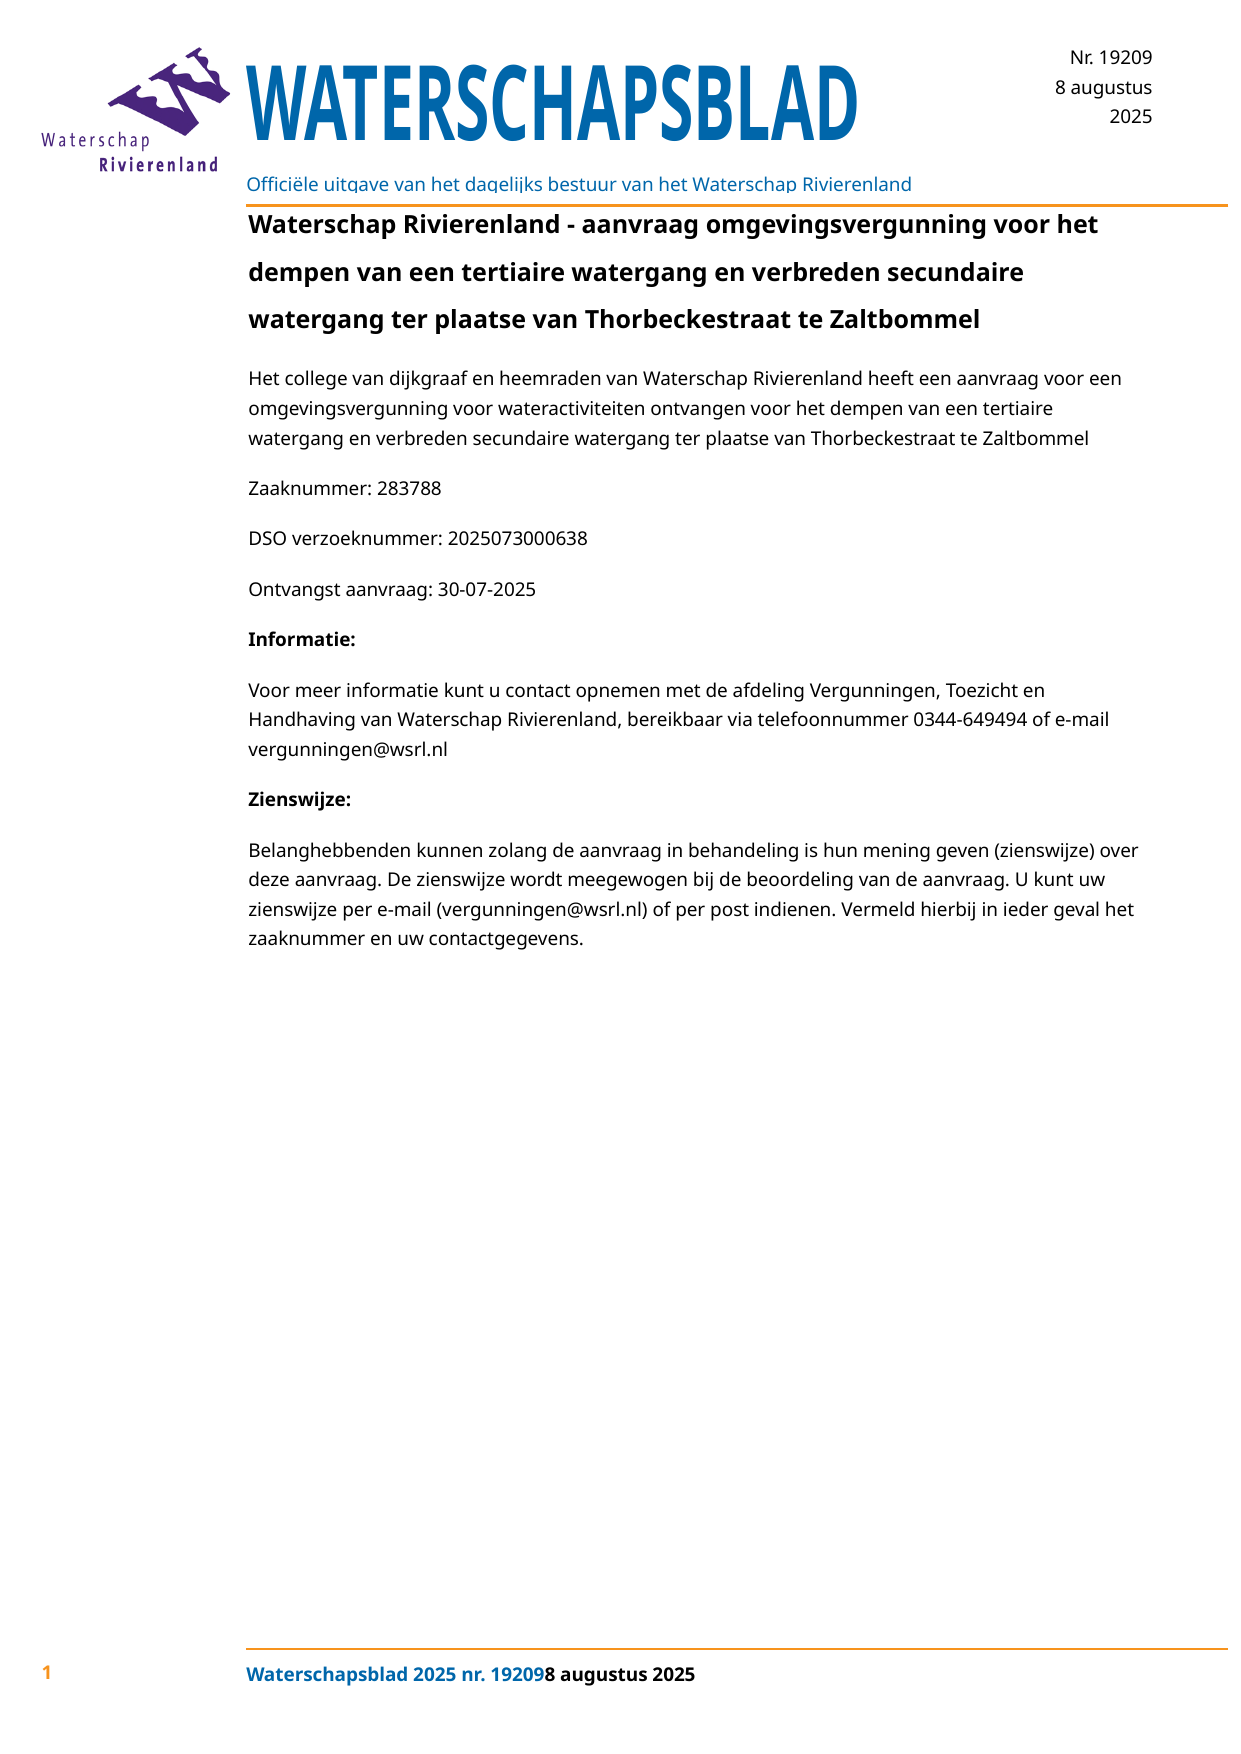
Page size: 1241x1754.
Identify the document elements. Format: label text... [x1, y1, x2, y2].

text Voor meer informatie kunt u contact opnemen met de afdeling Vergunningen, Toezicht en Handhaving van Waterschap Rivierenland, bereikbaar via telefoonnummer 0344-649494 of e-mail vergunningen@wsrl.nl [248, 677, 1152, 762]
text Belanghebbenden kunnen zolang de aanvraag in behandeling is hun mening geven (zienswijze) over deze aanvraag. De zienswijze wordt meegewogen bij de beoordeling van de aanvraag. U kunt uw zienswijze per e-mail (vergunningen@wsrl.nl) of per post indienen. Vermeld hierbij in ieder geval het zaaknummer en uw contactgegevens. [248, 837, 1152, 951]
text Zienswijze: [248, 786, 1152, 812]
text Informatie: [248, 626, 1152, 652]
picture [41, 47, 231, 172]
text DSO verzoeknummer: 2025073000638 [248, 526, 1152, 551]
text Waterschap Rivierenland - aanvraag omgevingsvergunning voor het dempen van een tertiaire watergang en verbreden secundaire watergang ter plaatse van Thorbeckestraat te Zaltbommel [248, 207, 1152, 336]
text Ontvangst aanvraag: 30-07-2025 [248, 576, 1152, 602]
text Het college van dijkgraaf en heemraden van Waterschap Rivierenland heeft een aanvraag voor een omgevingsvergunning voor wateractiviteiten ontvangen voor het dempen van een tertiaire watergang en verbreden secundaire watergang ter plaatse van Thorbeckestraat te Zaltbommel [248, 366, 1152, 450]
text Zaaknummer: 283788 [248, 475, 1152, 501]
